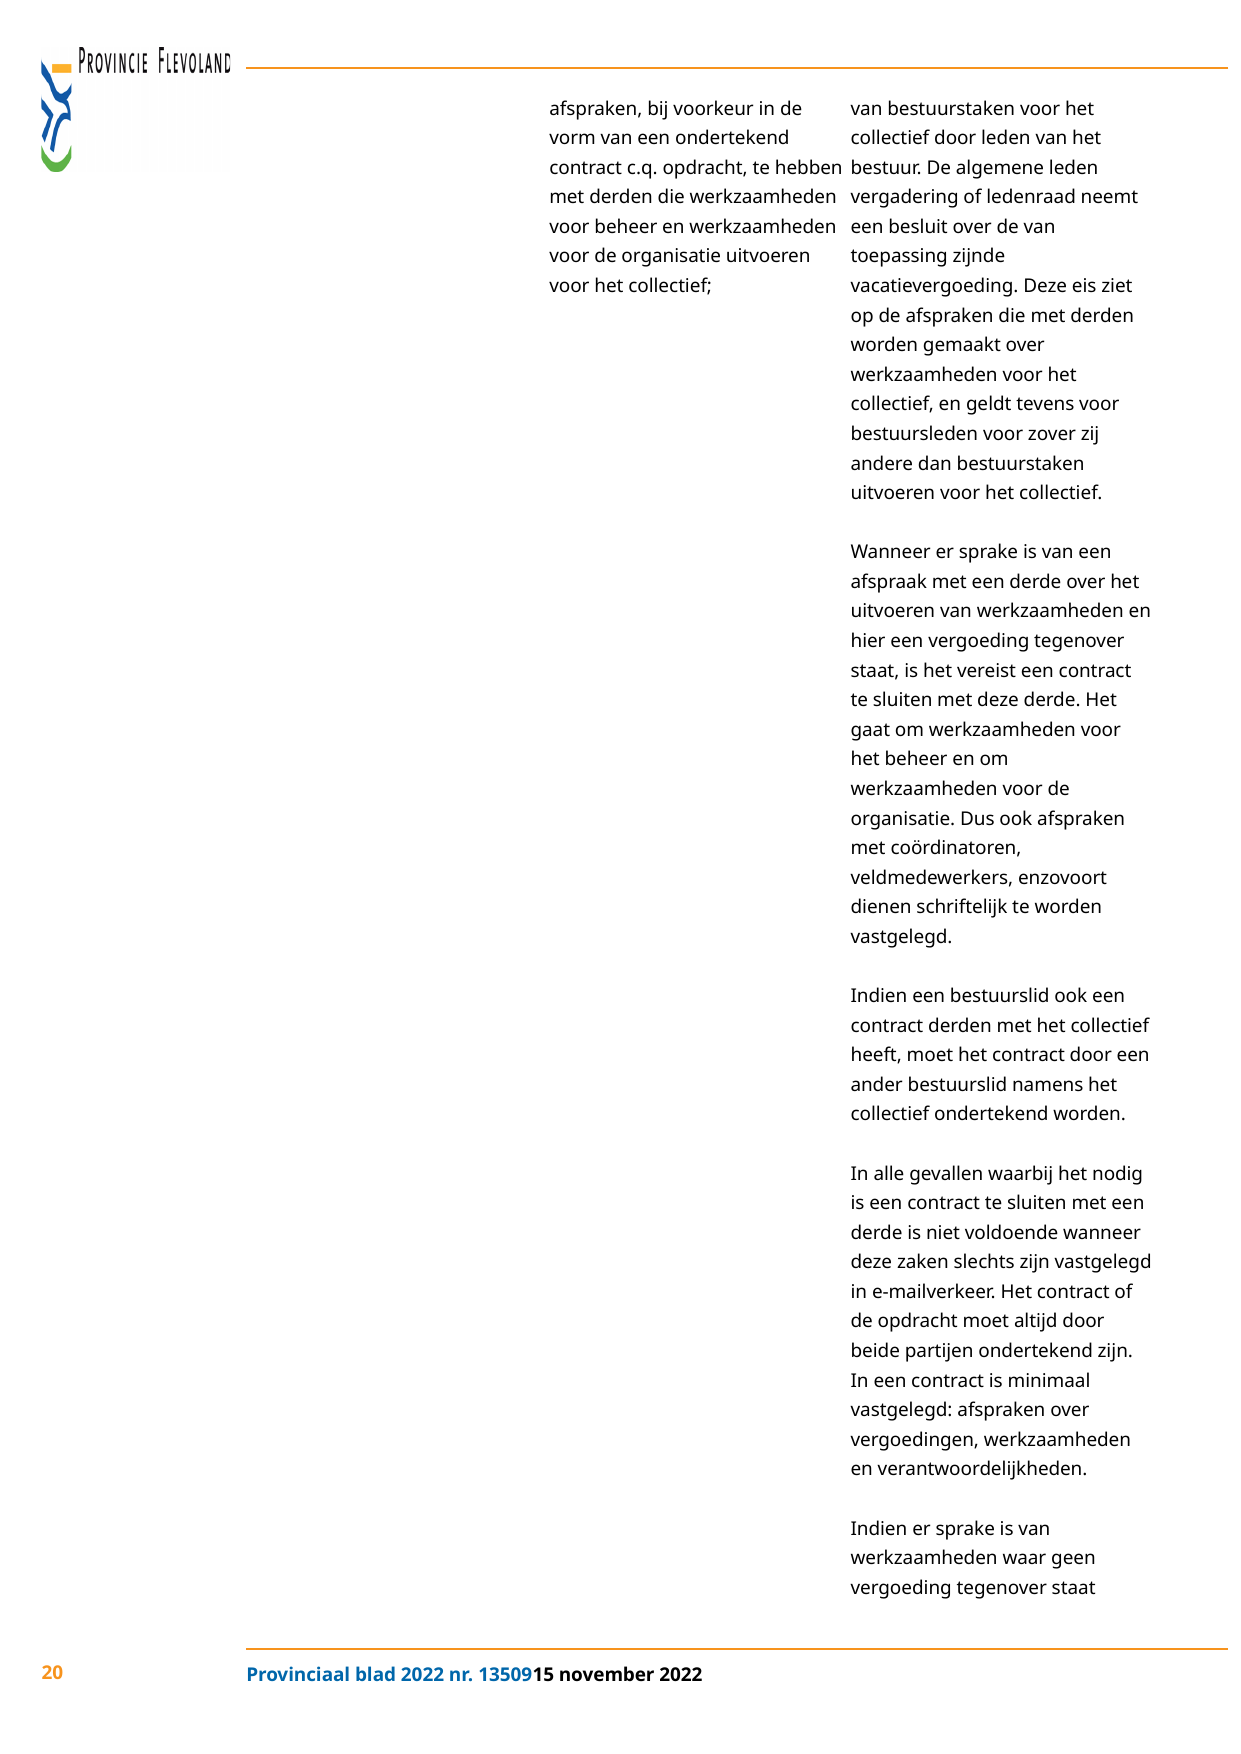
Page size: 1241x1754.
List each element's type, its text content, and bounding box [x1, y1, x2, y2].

table_cell [248, 95, 549, 1600]
table_cell afspraken, bij voorkeur in de vorm van een ondertekend contract c.q. opdracht, te hebben met derden die werkzaamheden voor beheer en werkzaamheden voor de organisatie uitvoeren voor het collectief; [549, 95, 850, 1600]
picture [41, 47, 231, 172]
table_cell van bestuurstaken voor het collectief door leden van het bestuur. De algemene leden vergadering of ledenraad neemt een besluit over de van toepassing zijnde vacatievergoeding. Deze eis ziet op de afspraken die met derden worden gemaakt over werkzaamheden voor het collectief, en geldt tevens voor bestuursleden voor zover zij andere dan bestuurstaken uitvoeren voor het collectief. Wanneer er sprake is van een afspraak met een derde over het uitvoeren van werkzaamheden en hier een vergoeding tegenover staat, is het vereist een contract te sluiten met deze derde. Het gaat om werkzaamheden voor het beheer en om werkzaamheden voor de organisatie. Dus ook afspraken met coördinatoren, veldmedewerkers, enzovoort dienen schriftelijk te worden vastgelegd. Indien een bestuurslid ook een contract derden met het collectief heeft, moet het contract door een ander bestuurslid namens het collectief ondertekend worden. In alle gevallen waarbij het nodig is een contract te sluiten met een derde is niet voldoende wanneer deze zaken slechts zijn vastgelegd in e-mailverkeer. Het contract of de opdracht moet altijd door beide partijen ondertekend zijn. In een contract is minimaal vastgelegd: afspraken over vergoedingen, werkzaamheden en verantwoordelijkheden. Indien er sprake is van werkzaamheden waar geen vergoeding tegenover staat [850, 95, 1152, 1600]
